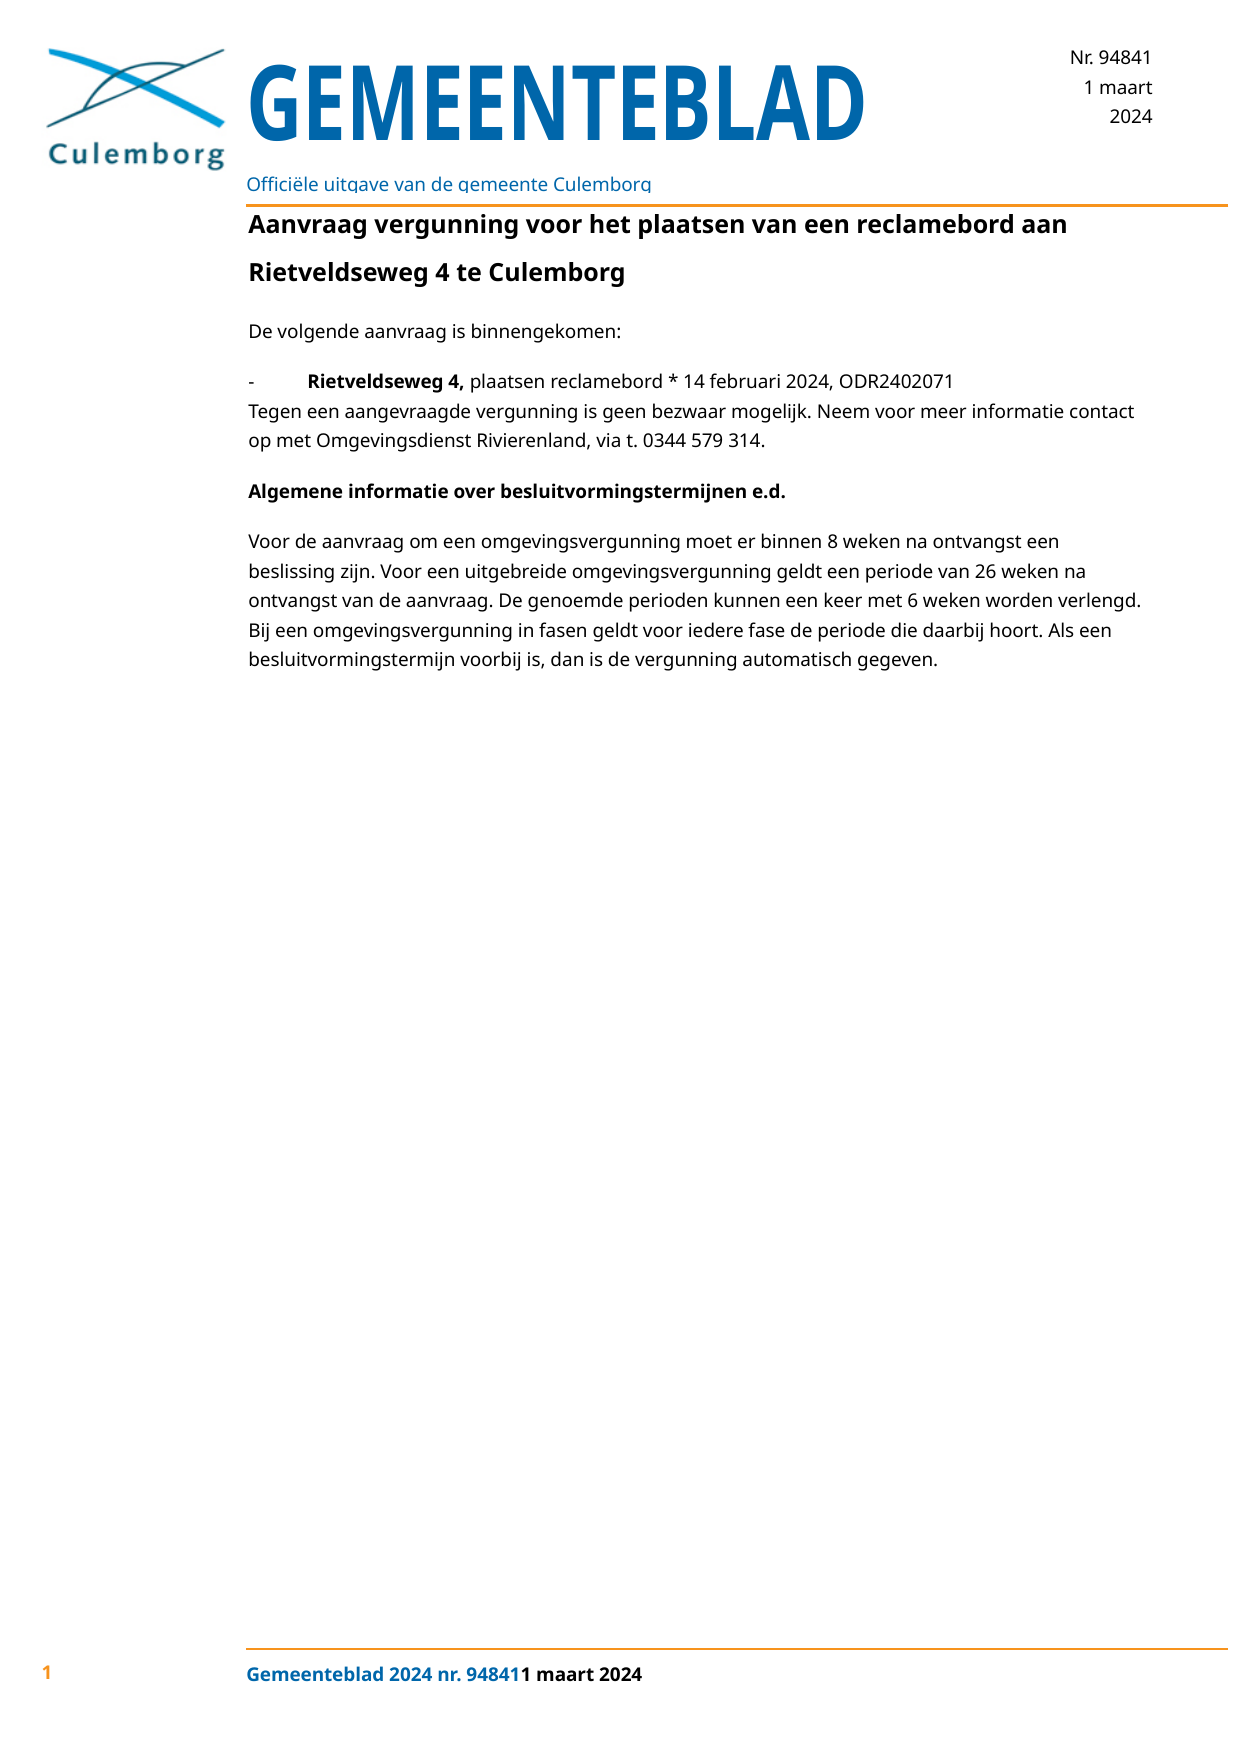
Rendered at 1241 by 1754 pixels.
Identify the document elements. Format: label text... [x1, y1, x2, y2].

list Rietveldseweg 4, plaatsen reclamebord * 14 februari 2024, ODR2402071 [248, 368, 1152, 394]
text De volgende aanvraag is binnengekomen: [248, 318, 1152, 344]
picture [41, 47, 231, 172]
text Aanvraag vergunning voor het plaatsen van een reclamebord aan Rietveldseweg 4 te Culemborg [248, 207, 1152, 288]
text Tegen een aangevraagde vergunning is geen bezwaar mogelijk. Neem voor meer informatie contact op met Omgevingsdienst Rivierenland, via t. 0344 579 314. [248, 398, 1152, 453]
text Voor de aanvraag om een omgevingsvergunning moet er binnen 8 weken na ontvangst een beslissing zijn. Voor een uitgebreide omgevingsvergunning geldt een periode van 26 weken na ontvangst van de aanvraag. De genoemde perioden kunnen een keer met 6 weken worden verlengd. Bij een omgevingsvergunning in fasen geldt voor iedere fase de periode die daarbij hoort. Als een besluitvormingstermijn voorbij is, dan is de vergunning automatisch gegeven. [248, 528, 1152, 672]
text Algemene informatie over besluitvormingstermijnen e.d. [248, 478, 1152, 504]
